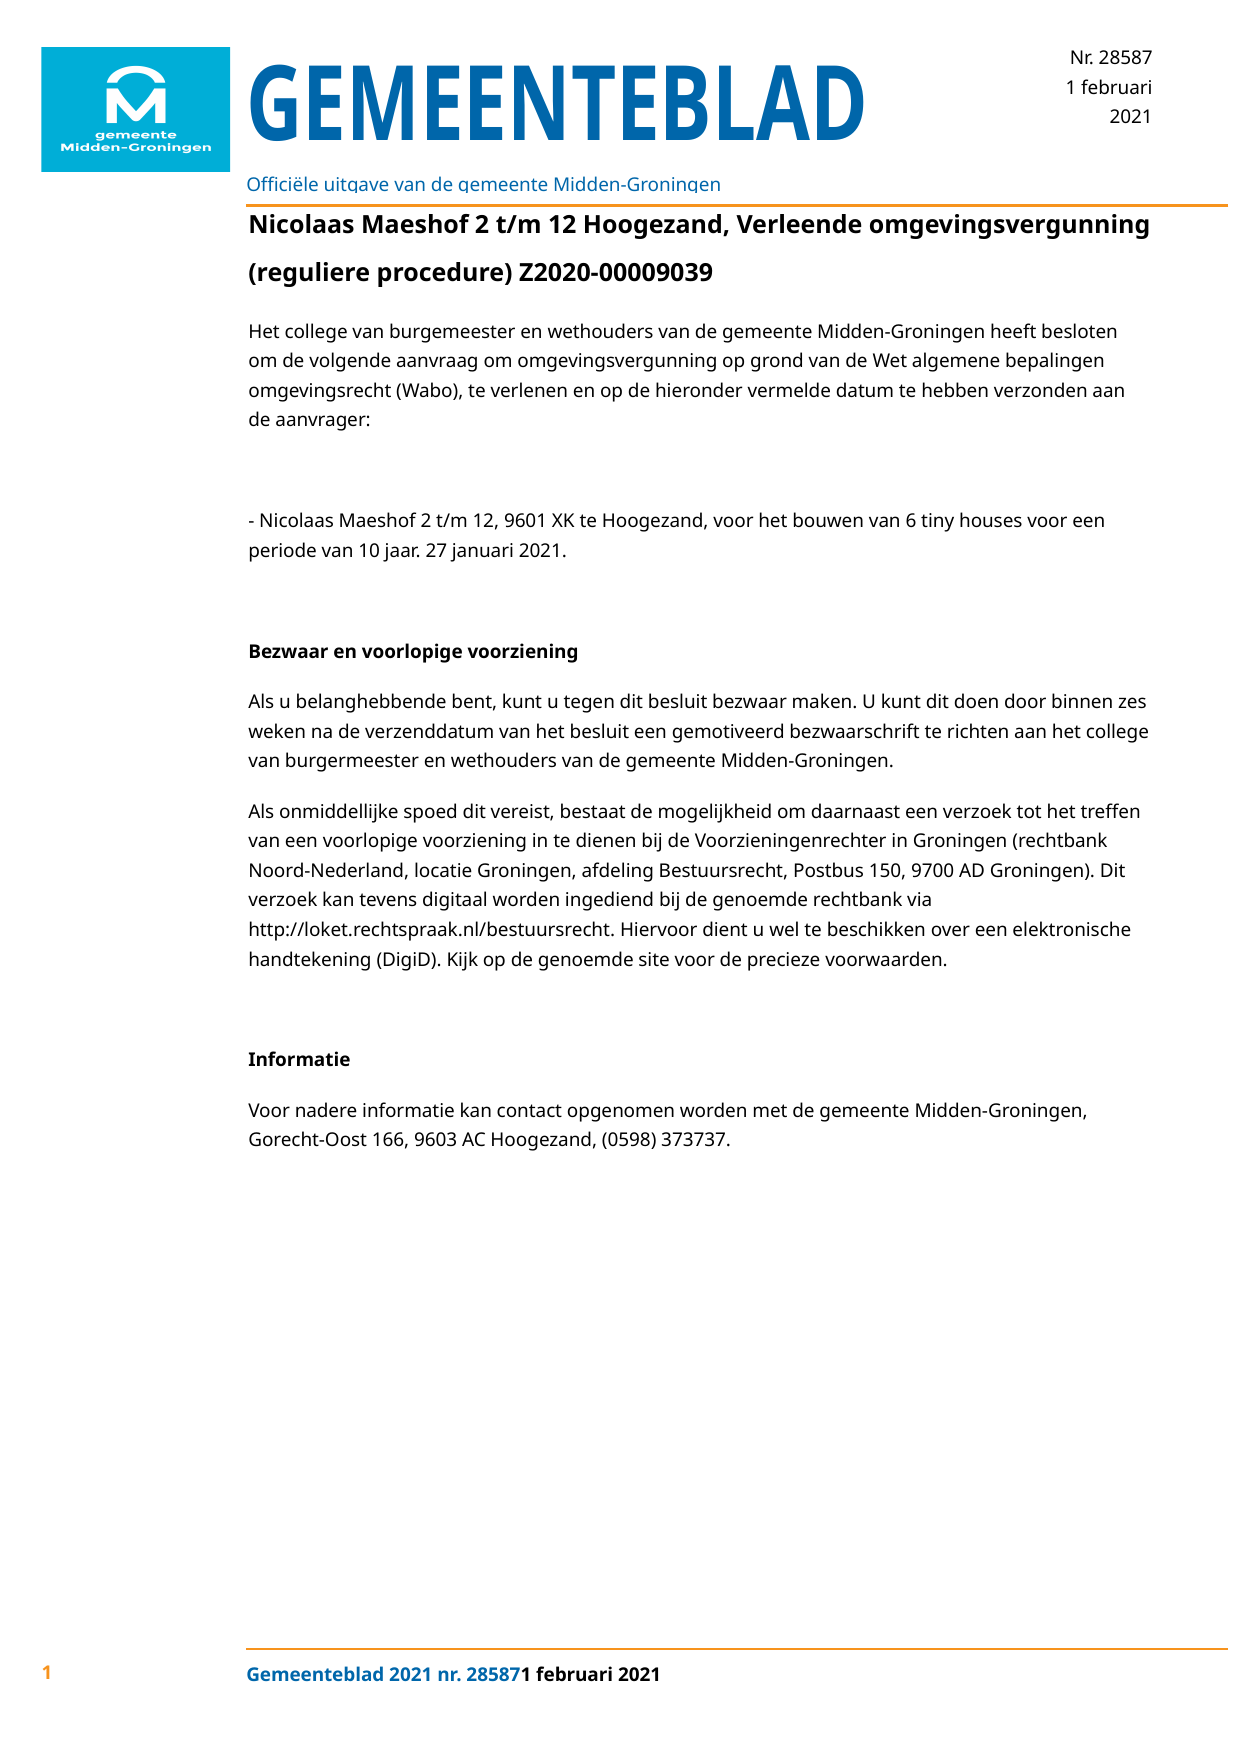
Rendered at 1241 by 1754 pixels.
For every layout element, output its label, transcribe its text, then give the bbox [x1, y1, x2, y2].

text Als u belanghebbende bent, kunt u tegen dit besluit bezwaar maken. U kunt dit doen door binnen zes weken na de verzenddatum van het besluit een gemotiveerd bezwaarschrift te richten aan het college van burgermeester en wethouders van de gemeente Midden-Groningen. [248, 688, 1152, 773]
picture [108, 66, 164, 82]
text - Nicolaas Maeshof 2 t/m 12, 9601 XK te Hoogezand, voor het bouwen van 6 tiny houses voor een periode van 10 jaar. 27 januari 2021. [248, 507, 1152, 563]
text Het college van burgemeester en wethouders van de gemeente Midden-Groningen heeft besloten om de volgende aanvraag om omgevingsvergunning op grond van de Wet algemene bepalingen omgevingsrecht (Wabo), te verlenen en op de hieronder vermelde datum te hebben verzonden aan de aanvrager: [248, 318, 1152, 432]
text Voor nadere informatie kan contact opgenomen worden met de gemeente Midden-Groningen, Gorecht-Oost 166, 9603 AC Hoogezand, (0598) 373737. [248, 1097, 1152, 1152]
picture [184, 146, 190, 153]
picture [107, 89, 165, 122]
text Informatie [248, 1047, 1152, 1072]
text Als onmiddellijke spoed dit vereist, bestaat de mogelijkheid om daarnaast een verzoek tot het treffen van een voorlopige voorziening in te dienen bij de Voorzieningenrechter in Groningen (rechtbank Noord-Nederland, locatie Groningen, afdeling Bestuursrecht, Postbus 150, 9700 AD Groningen). Dit verzoek kan tevens digitaal worden ingediend bij de genoemde rechtbank via http://loket.rechtspraak.nl/bestuursrecht. Hiervoor dient u wel te beschikken over een elektronische handtekening (DigiD). Kijk op de genoemde site voor de precieze voorwaarden. [248, 798, 1152, 972]
text Nicolaas Maeshof 2 t/m 12 Hoogezand, Verleende omgevingsvergunning (reguliere procedure) Z2020-00009039 [248, 207, 1152, 288]
text Bezwaar en voorlopige voorziening [248, 638, 1152, 664]
